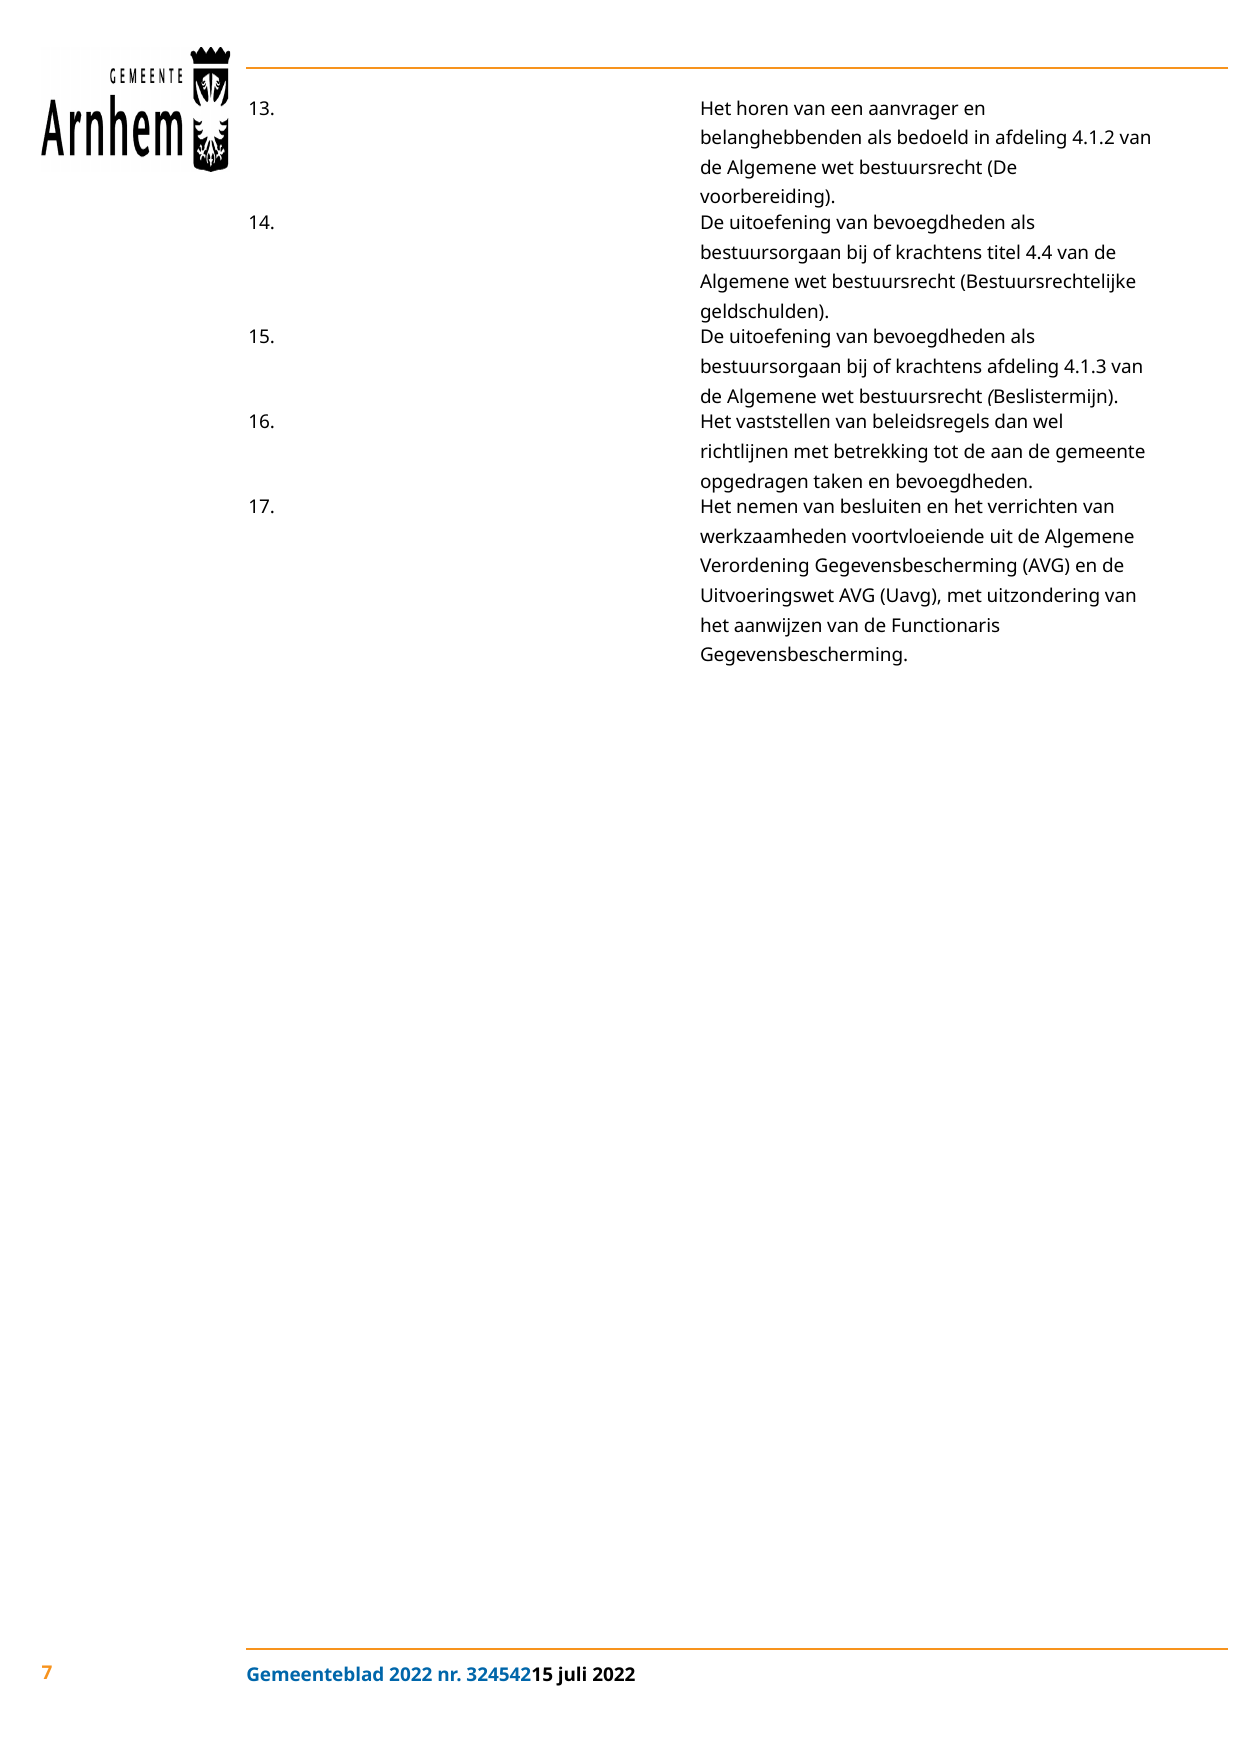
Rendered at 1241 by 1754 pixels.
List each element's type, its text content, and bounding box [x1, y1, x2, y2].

table_cell Het vaststellen van beleidsregels dan wel richtlijnen met betrekking tot de aan de gemeente opgedragen taken en bevoegdheden. [700, 409, 1152, 493]
table_cell [248, 494, 700, 667]
table_cell De uitoefening van bevoegdheden als bestuursorgaan bij of krachtens titel 4.4 van de Algemene wet bestuursrecht (Bestuursrechtelijke geldschulden). [700, 209, 1152, 324]
table_cell [248, 324, 700, 409]
table_cell [248, 409, 700, 493]
picture [41, 47, 231, 172]
table_cell Het nemen van besluiten en het verrichten van werkzaamheden voortvloeiende uit de Algemene Verordening Gegevensbescherming (AVG) en de Uitvoeringswet AVG (Uavg), met uitzondering van het aanwijzen van de Functionaris Gegevensbescherming. [700, 494, 1152, 667]
table_cell Het horen van een aanvrager en belanghebbenden als bedoeld in afdeling 4.1.2 van de Algemene wet bestuursrecht (De voorbereiding). [700, 95, 1152, 209]
table_cell De uitoefening van bevoegdheden als bestuursorgaan bij of krachtens afdeling 4.1.3 van de Algemene wet bestuursrecht (Beslistermijn). [700, 324, 1152, 409]
table_cell [248, 95, 700, 209]
table_cell [248, 209, 700, 324]
